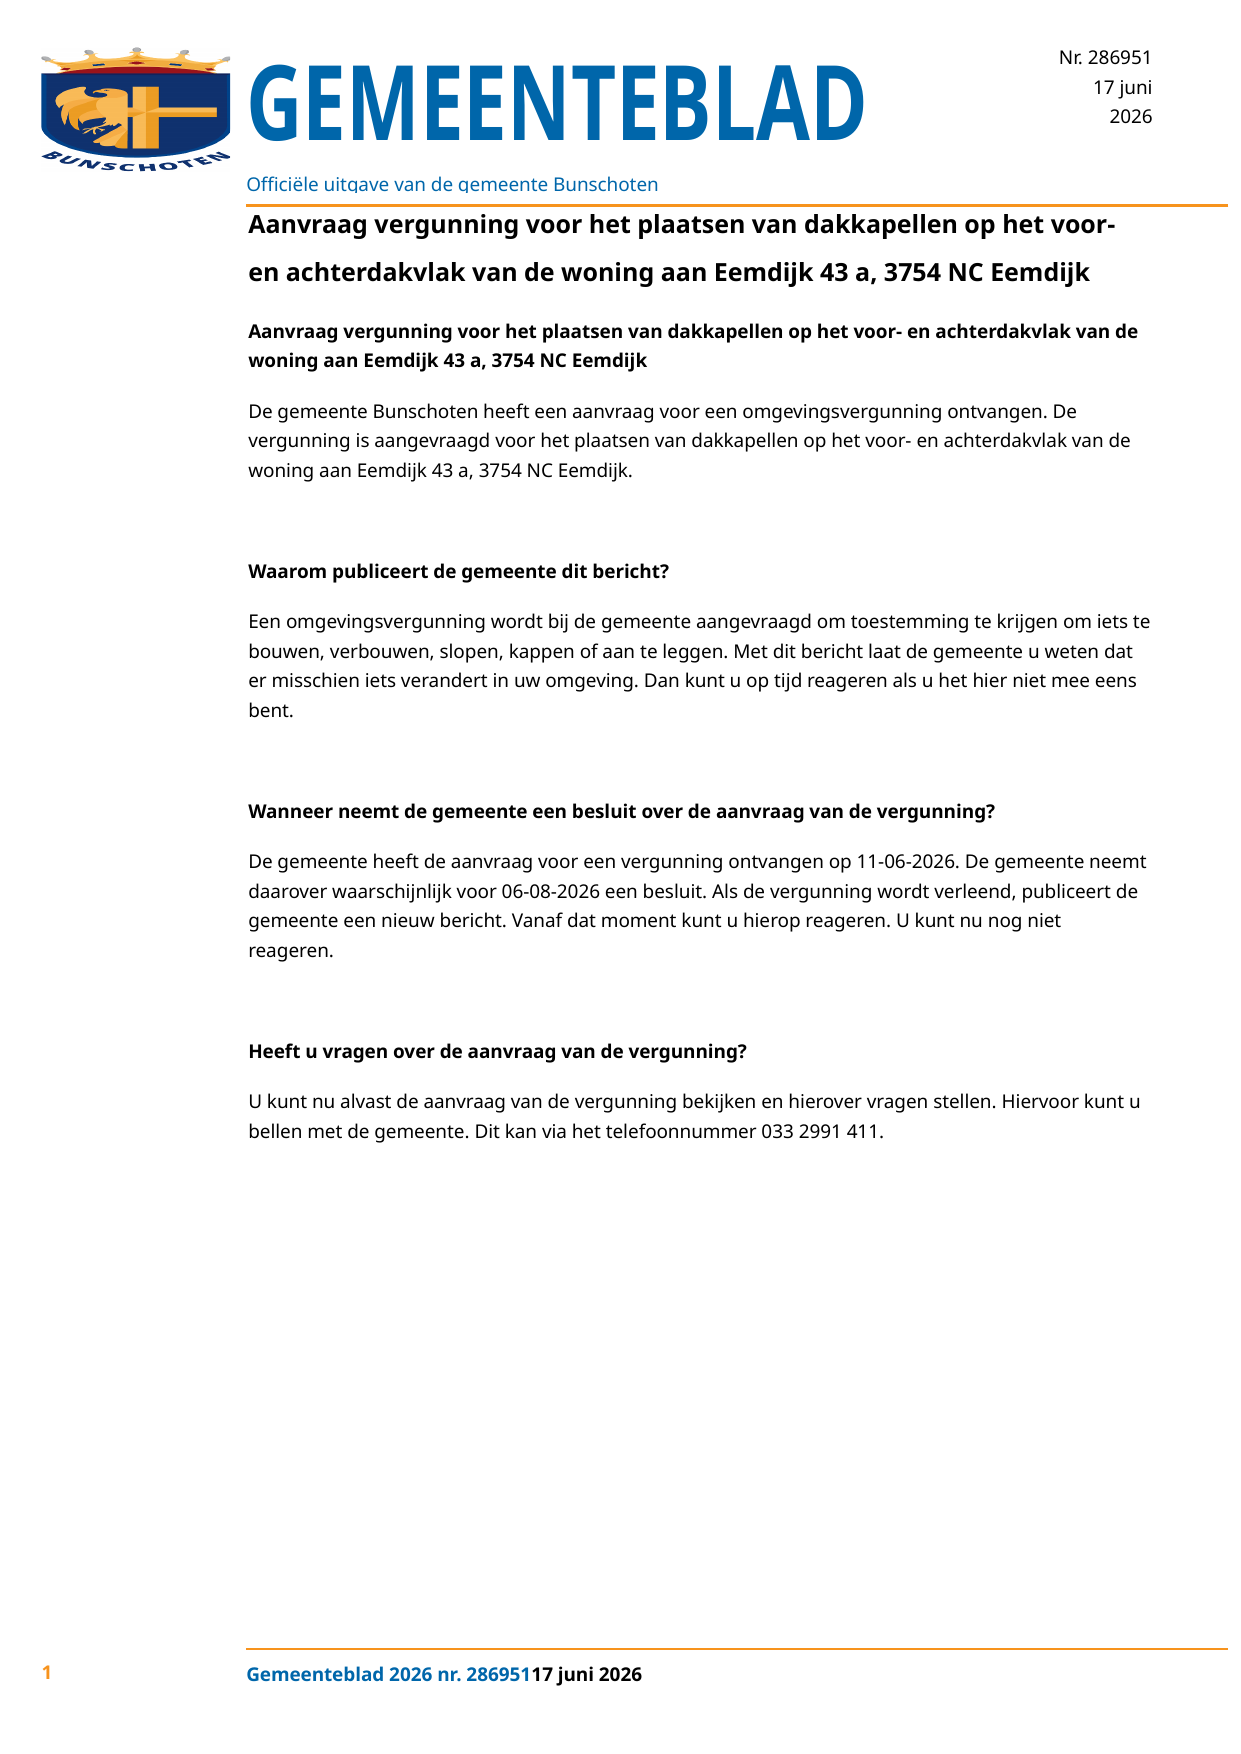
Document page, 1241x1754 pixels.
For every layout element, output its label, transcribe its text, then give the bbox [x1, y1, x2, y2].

text Wanneer neemt de gemeente een besluit over de aanvraag van de vergunning? [248, 798, 1152, 824]
text Aanvraag vergunning voor het plaatsen van dakkapellen op het voor- en achterdakvlak van de woning aan Eemdijk 43 a, 3754 NC Eemdijk [248, 207, 1152, 288]
text Heeft u vragen over de aanvraag van de vergunning? [248, 1038, 1152, 1064]
text De gemeente Bunschoten heeft een aanvraag voor een omgevingsvergunning ontvangen. De vergunning is aangevraagd voor het plaatsen van dakkapellen op het voor- en achterdakvlak van de woning aan Eemdijk 43 a, 3754 NC Eemdijk. [248, 398, 1152, 483]
picture [41, 47, 231, 172]
text U kunt nu alvast de aanvraag van de vergunning bekijken en hierover vragen stellen. Hiervoor kunt u bellen met de gemeente. Dit kan via het telefoonnummer 033 2991 411. [248, 1088, 1152, 1144]
text Waarom publiceert de gemeente dit bericht? [248, 558, 1152, 584]
text Een omgevingsvergunning wordt bij de gemeente aangevraagd om toestemming te krijgen om iets te bouwen, verbouwen, slopen, kappen of aan te leggen. Met dit bericht laat de gemeente u weten dat er misschien iets verandert in uw omgeving. Dan kunt u op tijd reageren als u het hier niet mee eens bent. [248, 608, 1152, 723]
text De gemeente heeft de aanvraag voor een vergunning ontvangen op 11-06-2026. De gemeente neemt daarover waarschijnlijk voor 06-08-2026 een besluit. Als de vergunning wordt verleend, publiceert de gemeente een nieuw bericht. Vanaf dat moment kunt u hierop reageren. U kunt nu nog niet reageren. [248, 848, 1152, 963]
text Aanvraag vergunning voor het plaatsen van dakkapellen op het voor- en achterdakvlak van de woning aan Eemdijk 43 a, 3754 NC Eemdijk [248, 318, 1152, 373]
